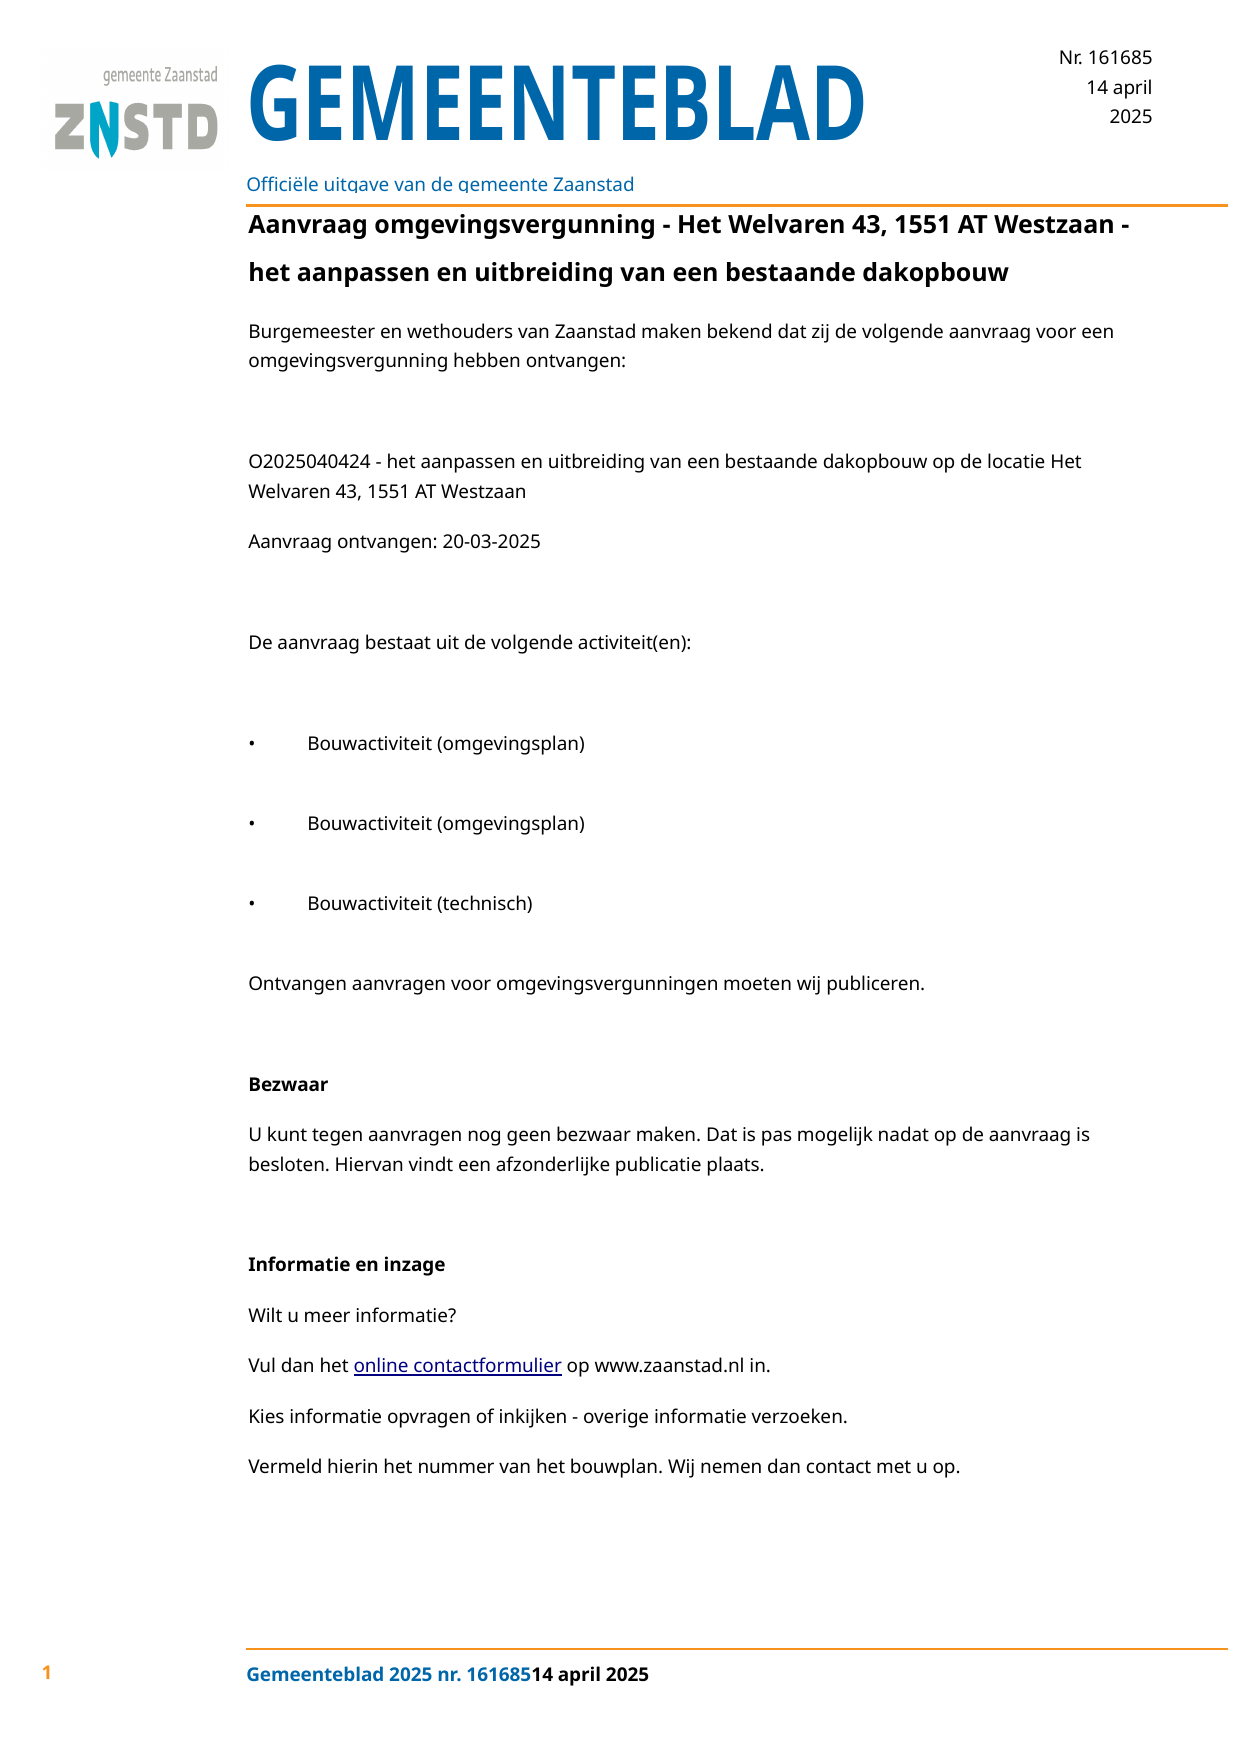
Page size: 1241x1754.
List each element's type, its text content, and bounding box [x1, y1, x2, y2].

text O2025040424 - het aanpassen en uitbreiding van een bestaande dakopbouw op de locatie Het Welvaren 43, 1551 AT Westzaan [248, 448, 1152, 504]
text Aanvraag ontvangen: 20-03-2025 [248, 528, 1152, 554]
text Vermeld hierin het nummer van het bouwplan. Wij nemen dan contact met u op. [248, 1453, 1152, 1479]
list Bouwactiviteit (omgevingsplan) [248, 730, 1152, 756]
picture [41, 47, 231, 172]
text Informatie en inzage [248, 1252, 1152, 1277]
text Aanvraag omgevingsvergunning - Het Welvaren 43, 1551 AT Westzaan - het aanpassen en uitbreiding van een bestaande dakopbouw [248, 207, 1152, 288]
text Bezwaar [248, 1071, 1152, 1097]
text Vul dan het online contactformulier op www.zaanstad.nl in. [248, 1352, 1152, 1378]
text Burgemeester en wethouders van Zaanstad maken bekend dat zij de volgende aanvraag voor een omgevingsvergunning hebben ontvangen: [248, 318, 1152, 373]
text Ontvangen aanvragen voor omgevingsvergunningen moeten wij publiceren. [248, 970, 1152, 996]
text Wilt u meer informatie? [248, 1302, 1152, 1328]
list Bouwactiviteit (technisch) [248, 890, 1152, 916]
text De aanvraag bestaat uit de volgende activiteit(en): [248, 629, 1152, 655]
text U kunt tegen aanvragen nog geen bezwaar maken. Dat is pas mogelijk nadat op de aanvraag is besloten. Hiervan vindt een afzonderlijke publicatie plaats. [248, 1121, 1152, 1177]
list Bouwactiviteit (omgevingsplan) [248, 810, 1152, 836]
text Kies informatie opvragen of inkijken - overige informatie verzoeken. [248, 1403, 1152, 1429]
